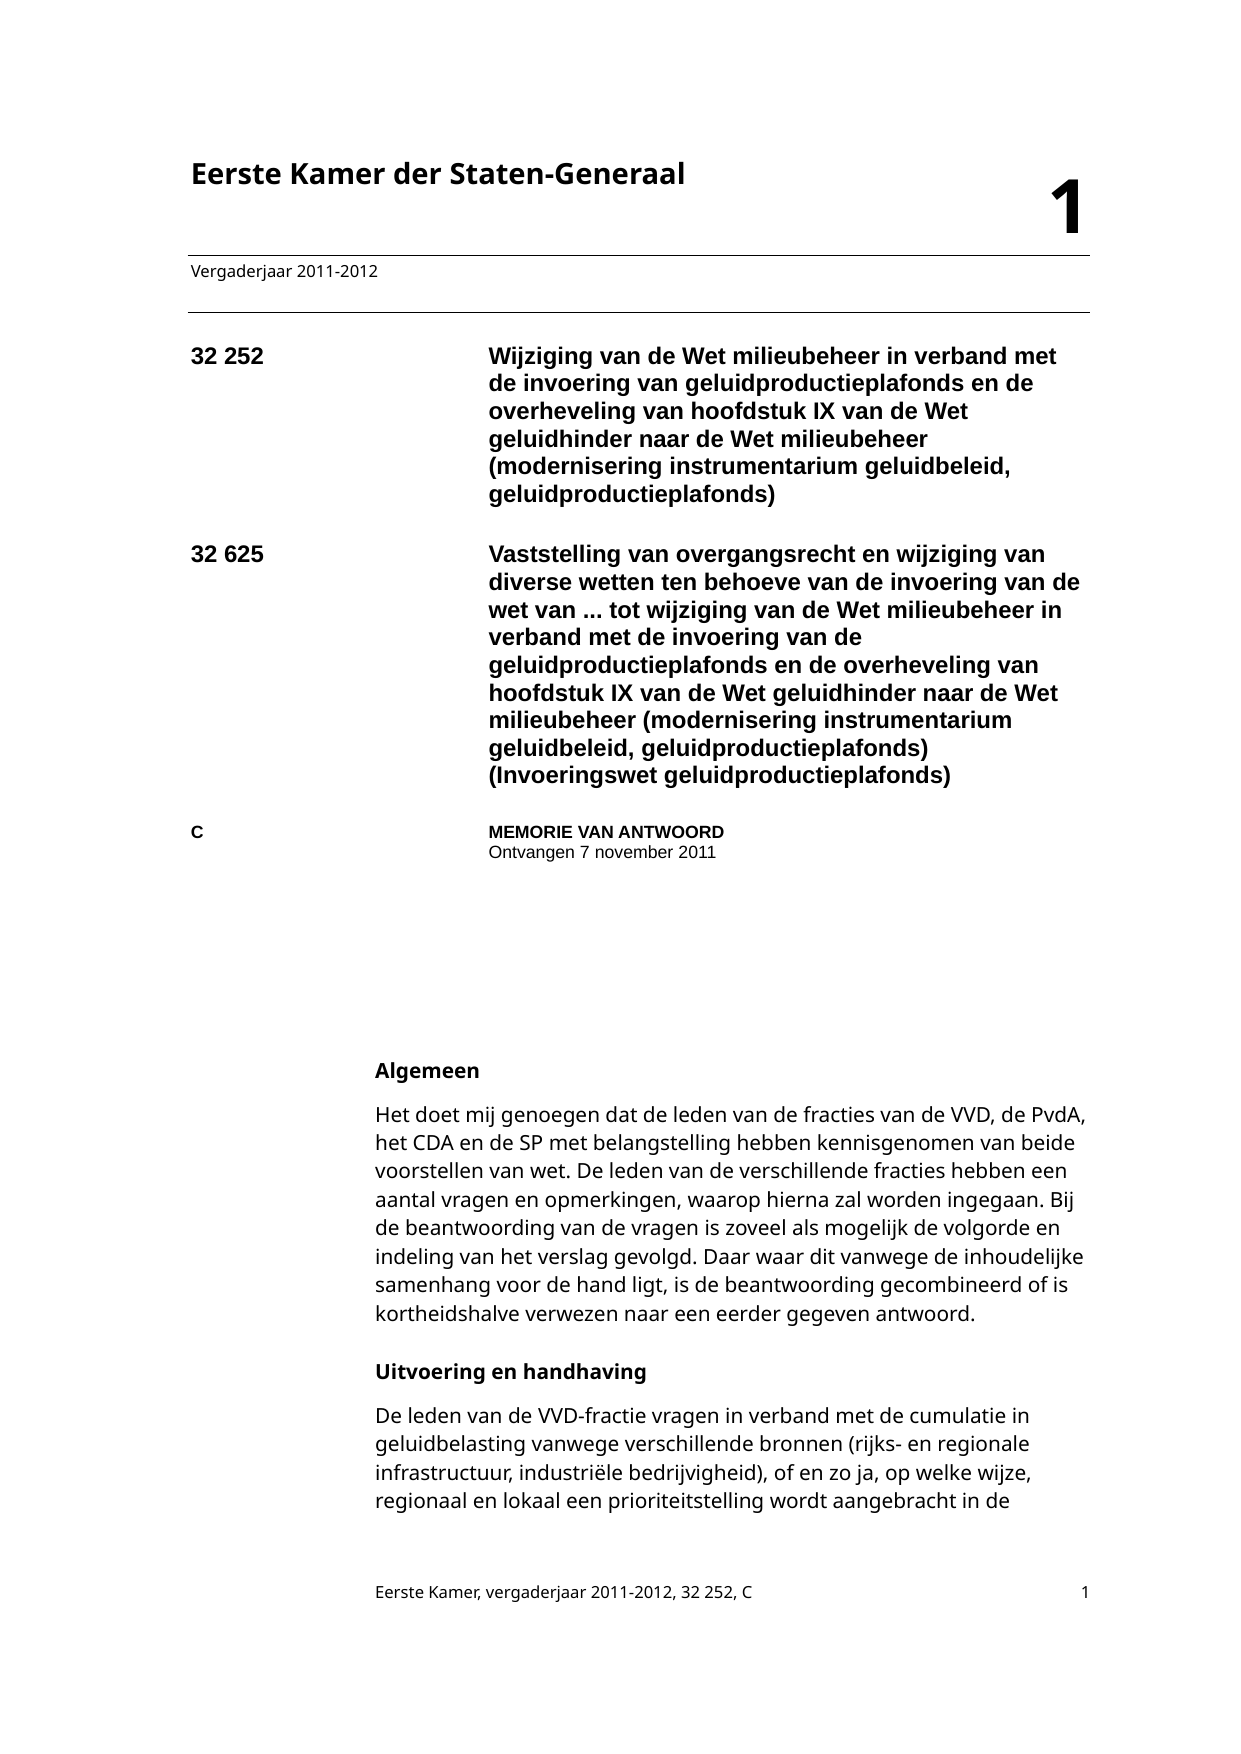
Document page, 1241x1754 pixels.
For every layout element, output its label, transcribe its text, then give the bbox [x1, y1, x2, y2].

text Algemeen [375, 1056, 1090, 1085]
text De leden van de VVD-fractie vragen in verband met de cumulatie in geluidbelasting vanwege verschillende bronnen (rijks- en regionale infrastructuur, industriële bedrijvigheid), of en zo ja, op welke wijze, regionaal en lokaal een prioriteitstelling wordt aangebracht in de [375, 1401, 1090, 1514]
table_cell Wijziging van de Wet milieubeheer in verband met de invoering van geluidproductieplafonds en de overheveling van hoofdstuk IX van de Wet geluidhinder naar de Wet milieubeheer (modernisering instrumentarium geluidbeleid, geluidproductieplafonds) [485, 339, 1090, 537]
table_cell MEMORIE VAN ANTWOORD Ontvangen 7 november 2011 [485, 819, 1090, 938]
table_cell 32 252 [188, 339, 485, 537]
text Uitvoering en handhaving [375, 1357, 1090, 1386]
table_cell 32 625 [188, 538, 485, 819]
table_header 1 [910, 150, 1090, 255]
table_cell [485, 313, 1090, 339]
table_cell Vaststelling van overgangsrecht en wijziging van diverse wetten ten behoeve van de invoering van de wet van ... tot wijziging van de Wet milieubeheer in verband met de invoering van de geluidproductieplafonds en de overheveling van hoofdstuk IX van de Wet geluidhinder naar de Wet milieubeheer (modernisering instrumentarium geluidbeleid, geluidproductieplafonds) (Invoeringswet geluidproductieplafonds) [485, 538, 1090, 819]
table_cell [188, 313, 485, 339]
table_cell Vergaderjaar 2011-2012 [188, 256, 485, 312]
table_cell C [188, 819, 485, 938]
table_cell [485, 256, 1090, 312]
text Het doet mij genoegen dat de leden van de fracties van de VVD, de PvdA, het CDA en de SP met belangstelling hebben kennisgenomen van beide voorstellen van wet. De leden van de verschillende fracties hebben een aantal vragen en opmerkingen, waarop hierna zal worden ingegaan. Bij de beantwoording van de vragen is zoveel als mogelijk de volgorde en indeling van het verslag gevolgd. Daar waar dit vanwege de inhoudelijke samenhang voor de hand ligt, is de beantwoording gecombineerd of is kortheidshalve verwezen naar een eerder gegeven antwoord. [375, 1100, 1090, 1327]
table_header Eerste Kamer der Staten-Generaal [188, 150, 909, 255]
